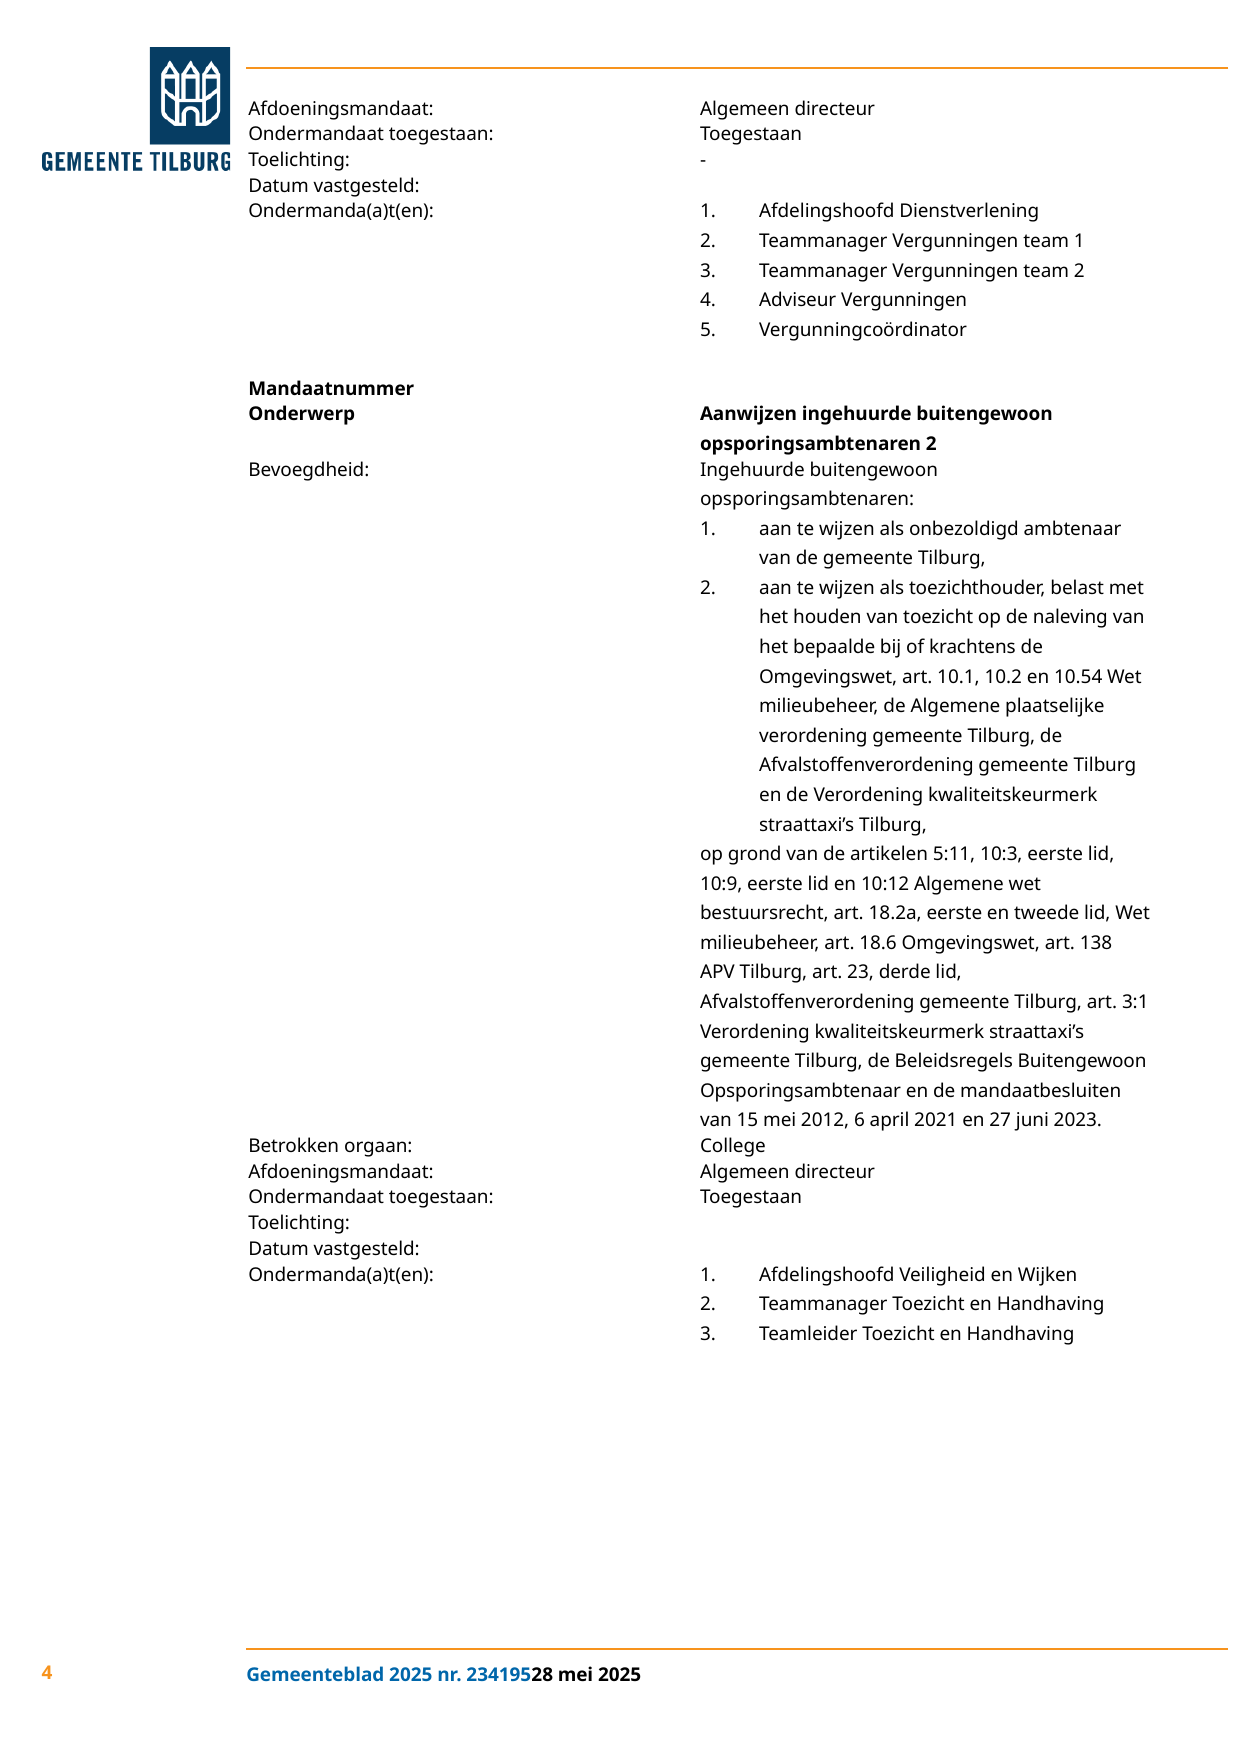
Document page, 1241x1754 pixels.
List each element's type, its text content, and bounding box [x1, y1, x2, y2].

table_header Mandaatnummer [248, 375, 700, 400]
table_cell Ondermanda(a)t(en): [248, 1261, 700, 1346]
table_cell Afdelingshoofd Veiligheid en Wijken Teammanager Toezicht en Handhaving Teamleider Toezicht en Handhaving [700, 1261, 1152, 1346]
table_cell Aanwijzen ingehuurde buitengewoon opsporingsambtenaren 2 [700, 400, 1152, 456]
table_cell [700, 172, 1152, 198]
table_cell Ondermandaat toegestaan: [248, 121, 700, 146]
table_cell Afdelingshoofd Dienstverlening Teammanager Vergunningen team 1 Teammanager Vergunningen team 2 Adviseur Vergunningen Vergunningcoördinator [700, 198, 1152, 342]
table_cell Datum vastgesteld: [248, 1235, 700, 1261]
table_cell Afdoeningsmandaat: [248, 95, 700, 121]
table_cell Toelichting: [248, 1210, 700, 1235]
table_cell Algemeen directeur [700, 95, 1152, 121]
table_cell Betrokken orgaan: [248, 1132, 700, 1158]
table_cell Afdoeningsmandaat: [248, 1158, 700, 1184]
table_cell [700, 1235, 1152, 1261]
table_cell Algemeen directeur [700, 1158, 1152, 1184]
table_cell Bevoegdheid: [248, 456, 700, 1132]
table_cell Toelichting: [248, 146, 700, 172]
table_cell Toegestaan [700, 1184, 1152, 1209]
table_cell Toegestaan [700, 121, 1152, 146]
table_cell Ingehuurde buitengewoon opsporingsambtenaren: aan te wijzen als onbezoldigd ambtenaar van de gemeente Tilburg, aan te wijzen als toezichthouder, belast met het houden van toezicht op de naleving van het bepaalde bij of krachtens de Omgevingswet, art. 10.1, 10.2 en 10.54 Wet milieubeheer, de Algemene plaatselijke verordening gemeente Tilburg, de Afvalstoffenverordening gemeente Tilburg en de Verordening kwaliteitskeurmerk straattaxi’s Tilburg, op grond van de artikelen 5:11, 10:3, eerste lid, 10:9, eerste lid en 10:12 Algemene wet bestuursrecht, art. 18.2a, eerste en tweede lid, Wet milieubeheer, art. 18.6 Omgevingswet, art. 138 APV Tilburg, art. 23, derde lid, Afvalstoffenverordening gemeente Tilburg, art. 3:1 Verordening kwaliteitskeurmerk straattaxi’s gemeente Tilburg, de Beleidsregels Buitengewoon Opsporingsambtenaar en de mandaatbesluiten van 15 mei 2012, 6 april 2021 en 27 juni 2023. [700, 456, 1152, 1132]
table_cell [700, 1210, 1152, 1235]
table_cell Datum vastgesteld: [248, 172, 700, 198]
table_cell - [700, 146, 1152, 172]
table_cell Ondermanda(a)t(en): [248, 198, 700, 342]
table_cell Onderwerp [248, 400, 700, 456]
table_cell Ondermandaat toegestaan: [248, 1184, 700, 1209]
table_cell College [700, 1132, 1152, 1158]
picture [41, 47, 231, 172]
table_header [700, 375, 1152, 400]
